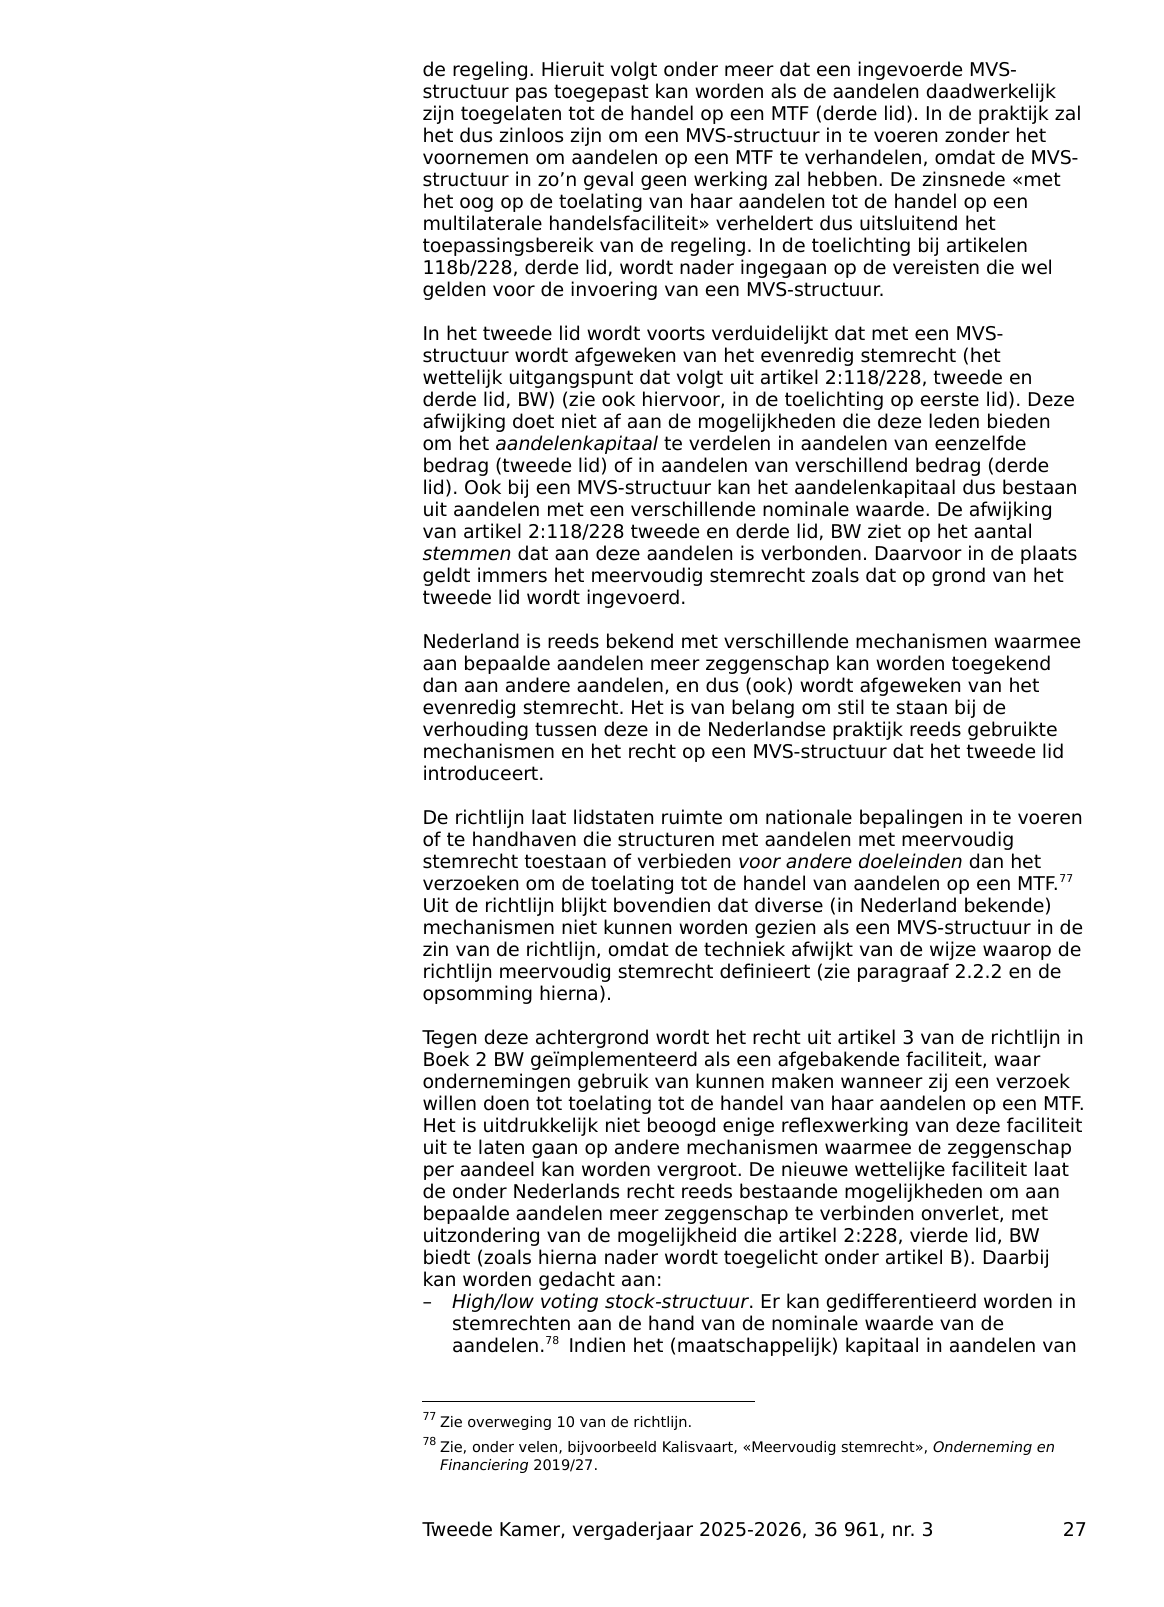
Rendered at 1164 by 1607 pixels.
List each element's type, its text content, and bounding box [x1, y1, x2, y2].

text De richtlijn laat lidstaten ruimte om nationale bepalingen in te voeren of te handhaven die structuren met aandelen met meervoudig stemrecht toestaan of verbieden voor andere doeleinden dan het verzoeken om de toelating tot de handel van aandelen op een MTF. Uit de richtlijn blijkt bovendien dat diverse (in Nederland bekende) mechanismen niet kunnen worden gezien als een MVS-structuur in de zin van de richtlijn, omdat de techniek afwijkt van de wijze waarop de richtlijn meervoudig stemrecht definieert (zie paragraaf 2.2.2 en de opsomming hierna). [422, 807, 1087, 1005]
text Zie overweging 10 van de richtlijn. [422, 1410, 1087, 1432]
text Zie, onder velen, bijvoorbeeld Kalisvaart, «Meervoudig stemrecht», Onderneming en Financiering 2019/27. [422, 1435, 1087, 1474]
text Nederland is reeds bekend met verschillende mechanismen waarmee aan bepaalde aandelen meer zeggenschap kan worden toegekend dan aan andere aandelen, en dus (ook) wordt afgeweken van het evenredig stemrecht. Het is van belang om stil te staan bij de verhouding tussen deze in de Nederlandse praktijk reeds gebruikte mechanismen en het recht op een MVS-structuur dat het tweede lid introduceert. [422, 631, 1087, 785]
text Tegen deze achtergrond wordt het recht uit artikel 3 van de richtlijn in Boek 2 BW geïmplementeerd als een afgebakende faciliteit, waar ondernemingen gebruik van kunnen maken wanneer zij een verzoek willen doen tot toelating tot de handel van haar aandelen op een MTF. Het is uitdrukkelijk niet beoogd enige reflexwerking van deze faciliteit uit te laten gaan op andere mechanismen waarmee de zeggenschap per aandeel kan worden vergroot. De nieuwe wettelijke faciliteit laat de onder Nederlands recht reeds bestaande mogelijkheden om aan bepaalde aandelen meer zeggenschap te verbinden onverlet, met uitzondering van de mogelijkheid die artikel 2:228, vierde lid, BW biedt (zoals hierna nader wordt toegelicht onder artikel B). Daarbij kan worden gedacht aan: [422, 1027, 1087, 1291]
text de regeling. Hieruit volgt onder meer dat een ingevoerde MVS-structuur pas toegepast kan worden als de aandelen daadwerkelijk zijn toegelaten tot de handel op een MTF (derde lid). In de praktijk zal het dus zinloos zijn om een MVS-structuur in te voeren zonder het voornemen om aandelen op een MTF te verhandelen, omdat de MVS-structuur in zo’n geval geen werking zal hebben. De zinsnede «met het oog op de toelating van haar aandelen tot de handel op een multilaterale handelsfaciliteit» verheldert dus uitsluitend het toepassingsbereik van de regeling. In de toelichting bij artikelen 118b/228, derde lid, wordt nader ingegaan op de vereisten die wel gelden voor de invoering van een MVS-structuur. [422, 59, 1087, 301]
text – High/low voting stock-structuur. Er kan gedifferentieerd worden in stemrechten aan de hand van de nominale waarde van de aandelen. Indien het (maatschappelijk) kapitaal in aandelen van [422, 1291, 1087, 1357]
text In het tweede lid wordt voorts verduidelijkt dat met een MVS-structuur wordt afgeweken van het evenredig stemrecht (het wettelijk uitgangspunt dat volgt uit artikel 2:118/228, tweede en derde lid, BW) (zie ook hiervoor, in de toelichting op eerste lid). Deze afwijking doet niet af aan de mogelijkheden die deze leden bieden om het aandelenkapitaal te verdelen in aandelen van eenzelfde bedrag (tweede lid) of in aandelen van verschillend bedrag (derde lid). Ook bij een MVS-structuur kan het aandelenkapitaal dus bestaan uit aandelen met een verschillende nominale waarde. De afwijking van artikel 2:118/228 tweede en derde lid, BW ziet op het aantal stemmen dat aan deze aandelen is verbonden. Daarvoor in de plaats geldt immers het meervoudig stemrecht zoals dat op grond van het tweede lid wordt ingevoerd. [422, 323, 1087, 609]
